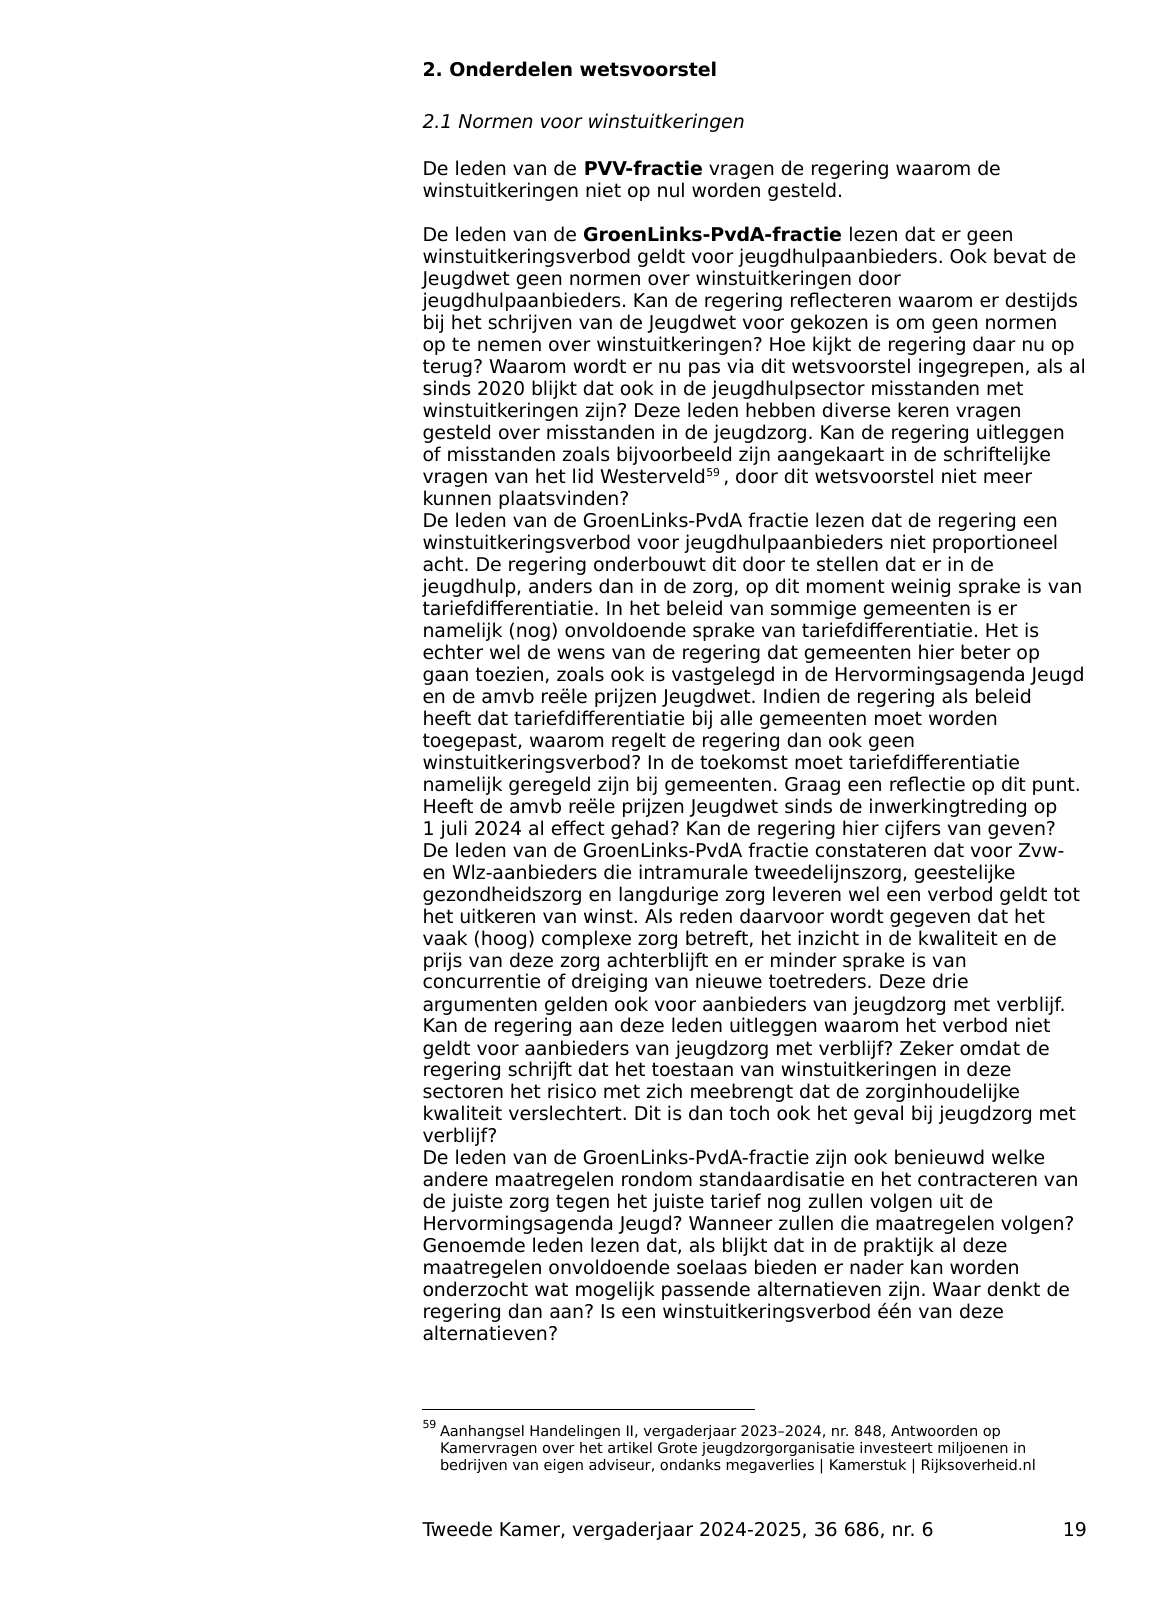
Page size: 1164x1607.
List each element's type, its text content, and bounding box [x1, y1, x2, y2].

text De leden van de GroenLinks-PvdA fractie lezen dat de regering een winstuitkeringsverbod voor jeugdhulpaanbieders niet proportioneel acht. De regering onderbouwt dit door te stellen dat er in de jeugdhulp, anders dan in de zorg, op dit moment weinig sprake is van tariefdifferentiatie. In het beleid van sommige gemeenten is er namelijk (nog) onvoldoende sprake van tariefdifferentiatie. Het is echter wel de wens van de regering dat gemeenten hier beter op gaan toezien, zoals ook is vastgelegd in de Hervormingsagenda Jeugd en de amvb reële prijzen Jeugdwet. Indien de regering als beleid heeft dat tariefdifferentiatie bij alle gemeenten moet worden toegepast, waarom regelt de regering dan ook geen winstuitkeringsverbod? In de toekomst moet tariefdifferentiatie namelijk geregeld zijn bij gemeenten. Graag een reflectie op dit punt. Heeft de amvb reële prijzen Jeugdwet sinds de inwerkingtreding op 1 juli 2024 al effect gehad? Kan de regering hier cijfers van geven? [422, 510, 1087, 839]
text Aanhangsel Handelingen II, vergaderjaar 2023–2024, nr. 848, Antwoorden op Kamervragen over het artikel Grote jeugdzorgorganisatie investeert miljoenen in bedrijven van eigen adviseur, ondanks megaverlies | Kamerstuk | Rijksoverheid.nl [422, 1418, 1087, 1474]
text De leden van de GroenLinks-PvdA-fractie zijn ook benieuwd welke andere maatregelen rondom standaardisatie en het contracteren van de juiste zorg tegen het juiste tarief nog zullen volgen uit de Hervormingsagenda Jeugd? Wanneer zullen die maatregelen volgen? Genoemde leden lezen dat, als blijkt dat in de praktijk al deze maatregelen onvoldoende soelaas bieden er nader kan worden onderzocht wat mogelijk passende alternatieven zijn. Waar denkt de regering dan aan? Is een winstuitkeringsverbod één van deze alternatieven? [422, 1147, 1087, 1345]
text De leden van de GroenLinks-PvdA-fractie lezen dat er geen winstuitkeringsverbod geldt voor jeugdhulpaanbieders. Ook bevat de Jeugdwet geen normen over winstuitkeringen door jeugdhulpaanbieders. Kan de regering reflecteren waarom er destijds bij het schrijven van de Jeugdwet voor gekozen is om geen normen op te nemen over winstuitkeringen? Hoe kijkt de regering daar nu op terug? Waarom wordt er nu pas via dit wetsvoorstel ingegrepen, als al sinds 2020 blijkt dat ook in de jeugdhulpsector misstanden met winstuitkeringen zijn? Deze leden hebben diverse keren vragen gesteld over misstanden in de jeugdzorg. Kan de regering uitleggen of misstanden zoals bijvoorbeeld zijn aangekaart in de schriftelijke vragen van het lid Westerveld, door dit wetsvoorstel niet meer kunnen plaatsvinden? [422, 224, 1087, 510]
subtitle 2. Onderdelen wetsvoorstel [422, 59, 1087, 81]
subtitle 2.1 Normen voor winstuitkeringen [422, 111, 1087, 133]
text De leden van de GroenLinks-PvdA fractie constateren dat voor Zvw- en Wlz-aanbieders die intramurale tweedelijnszorg, geestelijke gezondheidszorg en langdurige zorg leveren wel een verbod geldt tot het uitkeren van winst. Als reden daarvoor wordt gegeven dat het vaak (hoog) complexe zorg betreft, het inzicht in de kwaliteit en de prijs van deze zorg achterblijft en er minder sprake is van concurrentie of dreiging van nieuwe toetreders. Deze drie argumenten gelden ook voor aanbieders van jeugdzorg met verblijf. Kan de regering aan deze leden uitleggen waarom het verbod niet geldt voor aanbieders van jeugdzorg met verblijf? Zeker omdat de regering schrijft dat het toestaan van winstuitkeringen in deze sectoren het risico met zich meebrengt dat de zorginhoudelijke kwaliteit verslechtert. Dit is dan toch ook het geval bij jeugdzorg met verblijf? [422, 839, 1087, 1147]
text De leden van de PVV-fractie vragen de regering waarom de winstuitkeringen niet op nul worden gesteld. [422, 158, 1087, 202]
